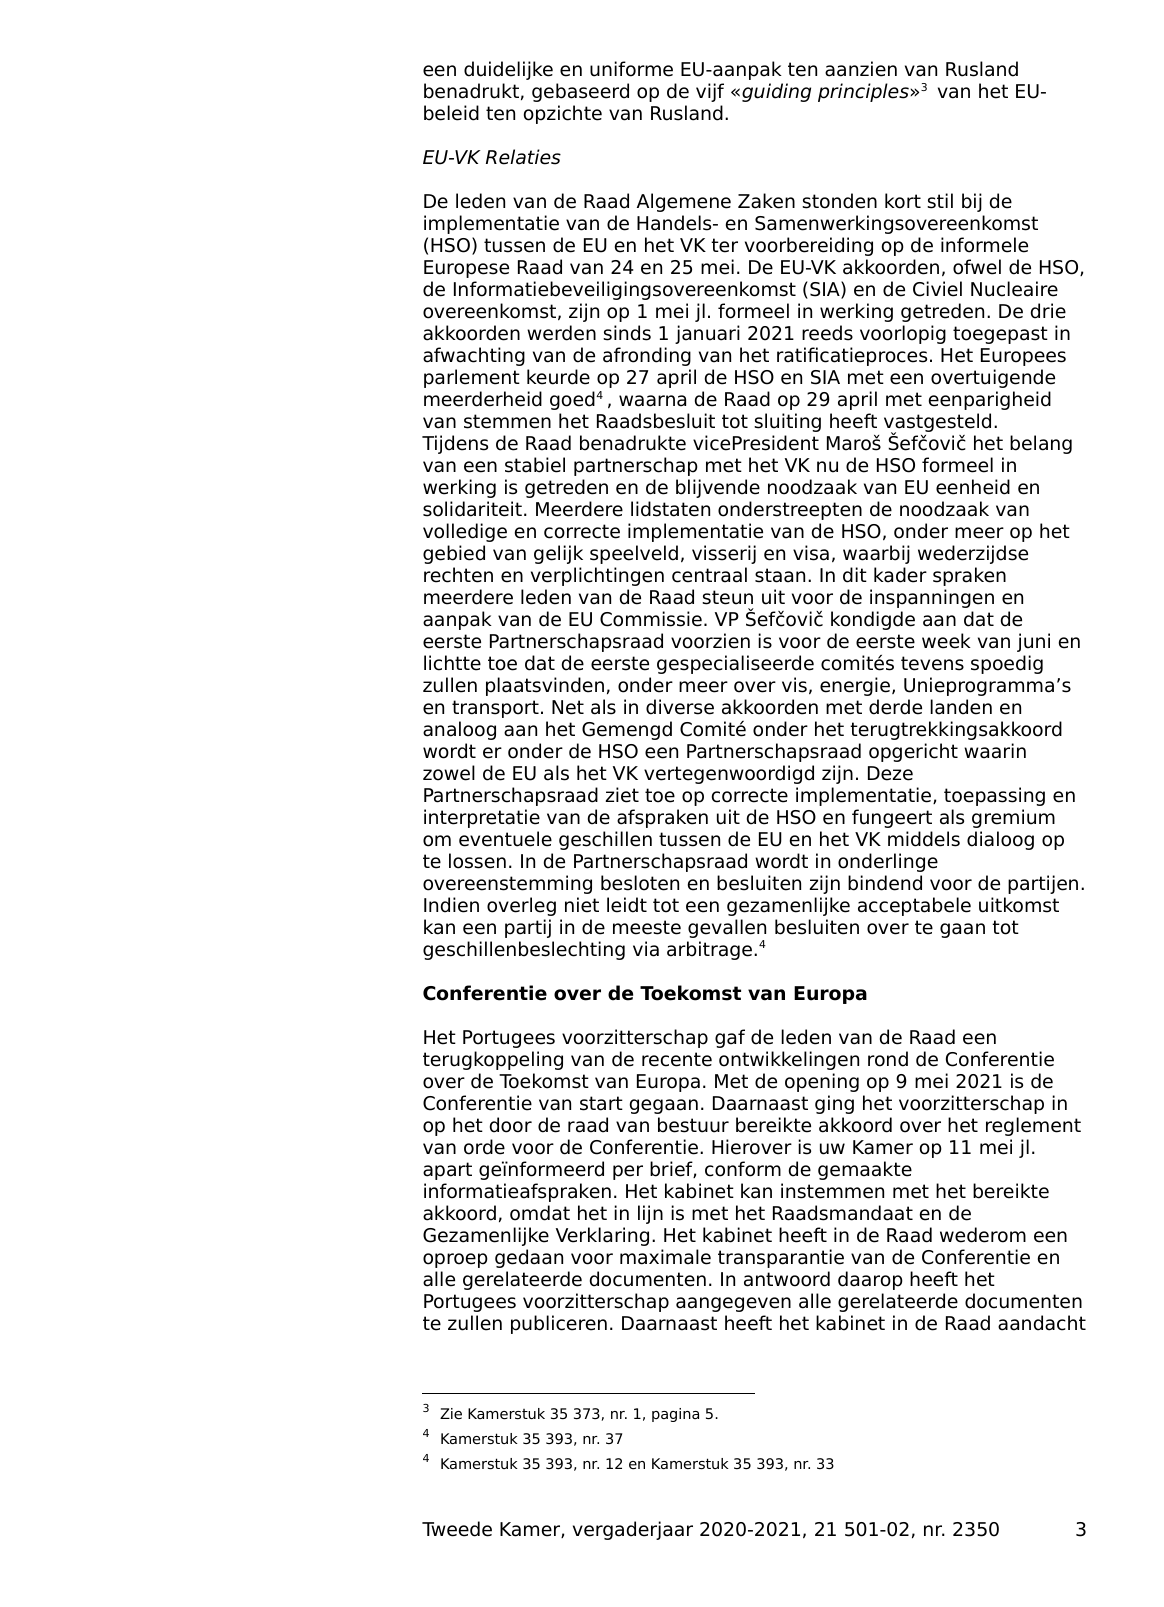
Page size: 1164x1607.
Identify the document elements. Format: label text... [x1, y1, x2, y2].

text De leden van de Raad Algemene Zaken stonden kort stil bij de implementatie van de Handels- en Samenwerkingsovereenkomst (HSO) tussen de EU en het VK ter voorbereiding op de informele Europese Raad van 24 en 25 mei. De EU-VK akkoorden, ofwel de HSO, de Informatiebeveiligingsovereenkomst (SIA) en de Civiel Nucleaire overeenkomst, zijn op 1 mei jl. formeel in werking getreden. De drie akkoorden werden sinds 1 januari 2021 reeds voorlopig toegepast in afwachting van de afronding van het ratificatieproces. Het Europees parlement keurde op 27 april de HSO en SIA met een overtuigende meerderheid goed, waarna de Raad op 29 april met eenparigheid van stemmen het Raadsbesluit tot sluiting heeft vastgesteld. [422, 191, 1087, 433]
subtitle Conferentie over de Toekomst van Europa [422, 983, 1087, 1005]
text Zie Kamerstuk 35 373, nr. 1, pagina 5. [422, 1402, 1087, 1424]
text Tijdens de Raad benadrukte vicePresident Maroš Šefčovič het belang van een stabiel partnerschap met het VK nu de HSO formeel in werking is getreden en de blijvende noodzaak van EU eenheid en solidariteit. Meerdere lidstaten onderstreepten de noodzaak van volledige en correcte implementatie van de HSO, onder meer op het gebied van gelijk speelveld, visserij en visa, waarbij wederzijdse rechten en verplichtingen centraal staan. In dit kader spraken meerdere leden van de Raad steun uit voor de inspanningen en aanpak van de EU Commissie. VP Šefčovič kondigde aan dat de eerste Partnerschapsraad voorzien is voor de eerste week van juni en lichtte toe dat de eerste gespecialiseerde comités tevens spoedig zullen plaatsvinden, onder meer over vis, energie, Unieprogramma’s en transport. Net als in diverse akkoorden met derde landen en analoog aan het Gemengd Comité onder het terugtrekkingsakkoord wordt er onder de HSO een Partnerschapsraad opgericht waarin zowel de EU als het VK vertegenwoordigd zijn. Deze Partnerschapsraad ziet toe op correcte implementatie, toepassing en interpretatie van de afspraken uit de HSO en fungeert als gremium om eventuele geschillen tussen de EU en het VK middels dialoog op te lossen. In de Partnerschapsraad wordt in onderlinge overeenstemming besloten en besluiten zijn bindend voor de partijen. Indien overleg niet leidt tot een gezamenlijke acceptabele uitkomst kan een partij in de meeste gevallen besluiten over te gaan tot geschillenbeslechting via arbitrage. [422, 433, 1087, 961]
text een duidelijke en uniforme EU-aanpak ten aanzien van Rusland benadrukt, gebaseerd op de vijf «guiding principles» van het EU-beleid ten opzichte van Rusland. [422, 59, 1087, 125]
subtitle EU-VK Relaties [422, 147, 1087, 169]
text Kamerstuk 35 393, nr. 37 [422, 1427, 1087, 1449]
text Kamerstuk 35 393, nr. 12 en Kamerstuk 35 393, nr. 33 [422, 1452, 1087, 1474]
text Het Portugees voorzitterschap gaf de leden van de Raad een terugkoppeling van de recente ontwikkelingen rond de Conferentie over de Toekomst van Europa. Met de opening op 9 mei 2021 is de Conferentie van start gegaan. Daarnaast ging het voorzitterschap in op het door de raad van bestuur bereikte akkoord over het reglement van orde voor de Conferentie. Hierover is uw Kamer op 11 mei jl. apart geïnformeerd per brief, conform de gemaakte informatieafspraken. Het kabinet kan instemmen met het bereikte akkoord, omdat het in lijn is met het Raadsmandaat en de Gezamenlijke Verklaring. Het kabinet heeft in de Raad wederom een oproep gedaan voor maximale transparantie van de Conferentie en alle gerelateerde documenten. In antwoord daarop heeft het Portugees voorzitterschap aangegeven alle gerelateerde documenten te zullen publiceren. Daarnaast heeft het kabinet in de Raad aandacht [422, 1027, 1087, 1335]
